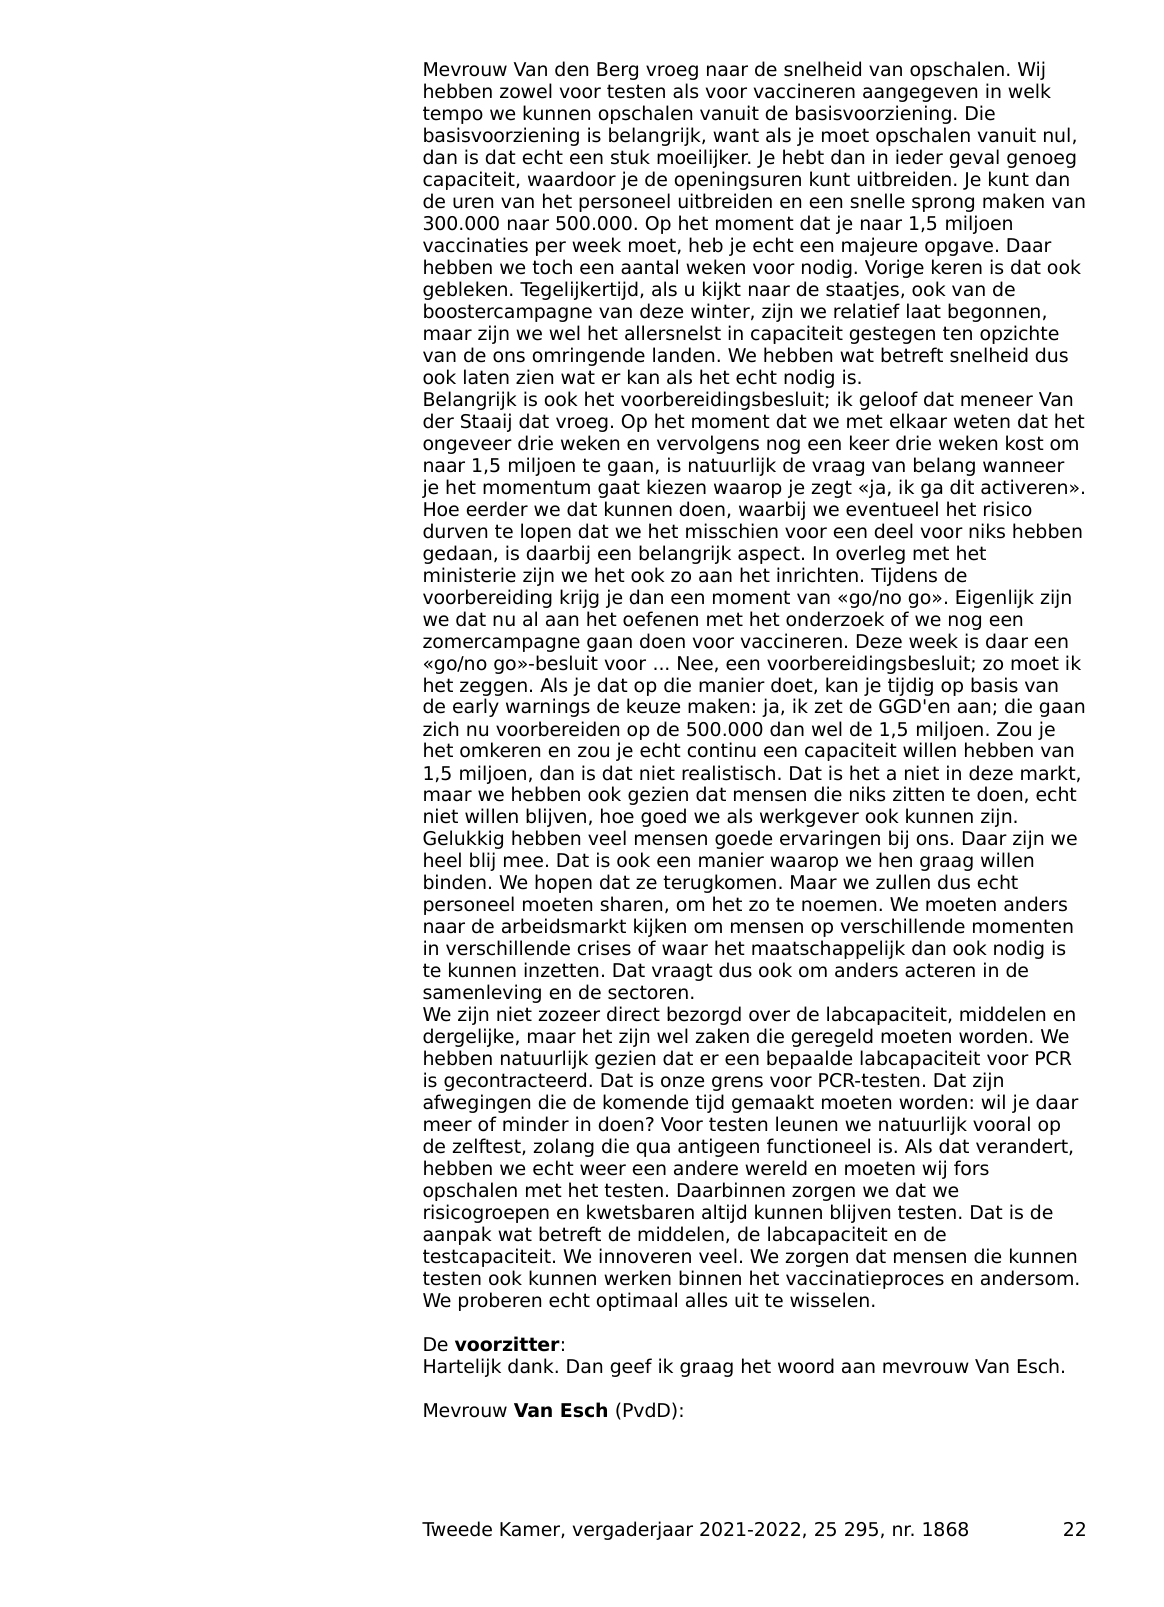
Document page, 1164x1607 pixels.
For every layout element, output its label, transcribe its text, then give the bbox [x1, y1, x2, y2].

text Belangrijk is ook het voorbereidingsbesluit; ik geloof dat meneer Van der Staaij dat vroeg. Op het moment dat we met elkaar weten dat het ongeveer drie weken en vervolgens nog een keer drie weken kost om naar 1,5 miljoen te gaan, is natuurlijk de vraag van belang wanneer je het momentum gaat kiezen waarop je zegt «ja, ik ga dit activeren». Hoe eerder we dat kunnen doen, waarbij we eventueel het risico durven te lopen dat we het misschien voor een deel voor niks hebben gedaan, is daarbij een belangrijk aspect. In overleg met het ministerie zijn we het ook zo aan het inrichten. Tijdens de voorbereiding krijg je dan een moment van «go/no go». Eigenlijk zijn we dat nu al aan het oefenen met het onderzoek of we nog een zomercampagne gaan doen voor vaccineren. Deze week is daar een «go/no go»-besluit voor ... Nee, een voorbereidingsbesluit; zo moet ik het zeggen. Als je dat op die manier doet, kan je tijdig op basis van de early warnings de keuze maken: ja, ik zet de GGD'en aan; die gaan zich nu voorbereiden op de 500.000 dan wel de 1,5 miljoen. Zou je het omkeren en zou je echt continu een capaciteit willen hebben van 1,5 miljoen, dan is dat niet realistisch. Dat is het a niet in deze markt, maar we hebben ook gezien dat mensen die niks zitten te doen, echt niet willen blijven, hoe goed we als werkgever ook kunnen zijn. Gelukkig hebben veel mensen goede ervaringen bij ons. Daar zijn we heel blij mee. Dat is ook een manier waarop we hen graag willen binden. We hopen dat ze terugkomen. Maar we zullen dus echt personeel moeten sharen, om het zo te noemen. We moeten anders naar de arbeidsmarkt kijken om mensen op verschillende momenten in verschillende crises of waar het maatschappelijk dan ook nodig is te kunnen inzetten. Dat vraagt dus ook om anders acteren in de samenleving en de sectoren. [422, 389, 1087, 1004]
text De voorzitter: [422, 1334, 1087, 1356]
text Mevrouw Van Esch (PvdD): [422, 1400, 1087, 1422]
text We zijn niet zozeer direct bezorgd over de labcapaciteit, middelen en dergelijke, maar het zijn wel zaken die geregeld moeten worden. We hebben natuurlijk gezien dat er een bepaalde labcapaciteit voor PCR is gecontracteerd. Dat is onze grens voor PCR-testen. Dat zijn afwegingen die de komende tijd gemaakt moeten worden: wil je daar meer of minder in doen? Voor testen leunen we natuurlijk vooral op de zelftest, zolang die qua antigeen functioneel is. Als dat verandert, hebben we echt weer een andere wereld en moeten wij fors opschalen met het testen. Daarbinnen zorgen we dat we risicogroepen en kwetsbaren altijd kunnen blijven testen. Dat is de aanpak wat betreft de middelen, de labcapaciteit en de testcapaciteit. We innoveren veel. We zorgen dat mensen die kunnen testen ook kunnen werken binnen het vaccinatieproces en andersom. We proberen echt optimaal alles uit te wisselen. [422, 1004, 1087, 1312]
text Hartelijk dank. Dan geef ik graag het woord aan mevrouw Van Esch. [422, 1356, 1087, 1378]
text Mevrouw Van den Berg vroeg naar de snelheid van opschalen. Wij hebben zowel voor testen als voor vaccineren aangegeven in welk tempo we kunnen opschalen vanuit de basisvoorziening. Die basisvoorziening is belangrijk, want als je moet opschalen vanuit nul, dan is dat echt een stuk moeilijker. Je hebt dan in ieder geval genoeg capaciteit, waardoor je de openingsuren kunt uitbreiden. Je kunt dan de uren van het personeel uitbreiden en een snelle sprong maken van 300.000 naar 500.000. Op het moment dat je naar 1,5 miljoen vaccinaties per week moet, heb je echt een majeure opgave. Daar hebben we toch een aantal weken voor nodig. Vorige keren is dat ook gebleken. Tegelijkertijd, als u kijkt naar de staatjes, ook van de boostercampagne van deze winter, zijn we relatief laat begonnen, maar zijn we wel het allersnelst in capaciteit gestegen ten opzichte van de ons omringende landen. We hebben wat betreft snelheid dus ook laten zien wat er kan als het echt nodig is. [422, 59, 1087, 389]
